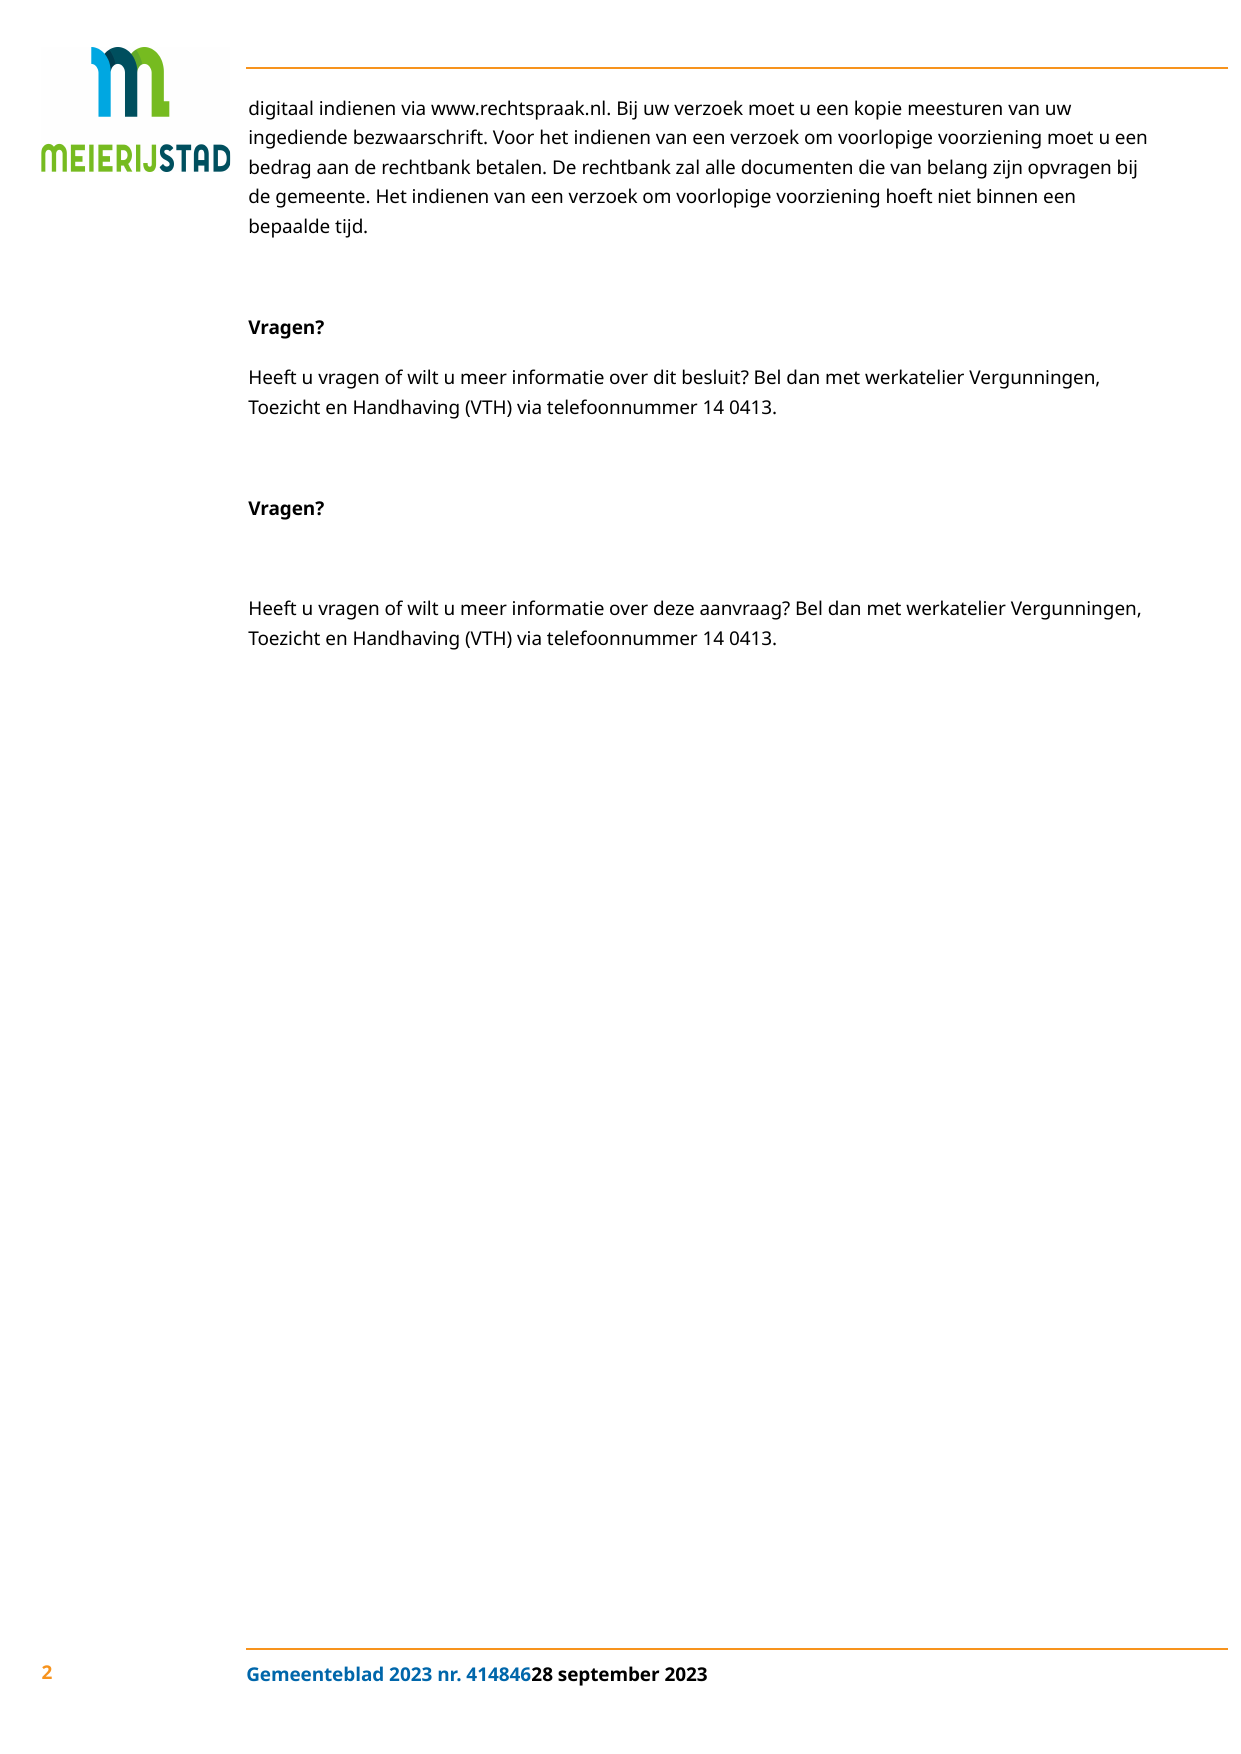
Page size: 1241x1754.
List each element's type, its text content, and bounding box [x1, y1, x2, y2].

text digitaal indienen via www.rechtspraak.nl. Bij uw verzoek moet u een kopie meesturen van uw ingediende bezwaarschrift. Voor het indienen van een verzoek om voorlopige voorziening moet u een bedrag aan de rechtbank betalen. De rechtbank zal alle documenten die van belang zijn opvragen bij de gemeente. Het indienen van een verzoek om voorlopige voorziening hoeft niet binnen een bepaalde tijd. [248, 95, 1152, 239]
picture [41, 47, 231, 172]
text Vragen? [248, 495, 1152, 521]
text Heeft u vragen of wilt u meer informatie over dit besluit? Bel dan met werkatelier Vergunningen, Toezicht en Handhaving (VTH) via telefoonnummer 14 0413. [248, 364, 1152, 420]
text Heeft u vragen of wilt u meer informatie over deze aanvraag? Bel dan met werkatelier Vergunningen, Toezicht en Handhaving (VTH) via telefoonnummer 14 0413. [248, 596, 1152, 651]
text Vragen? [248, 314, 1152, 340]
